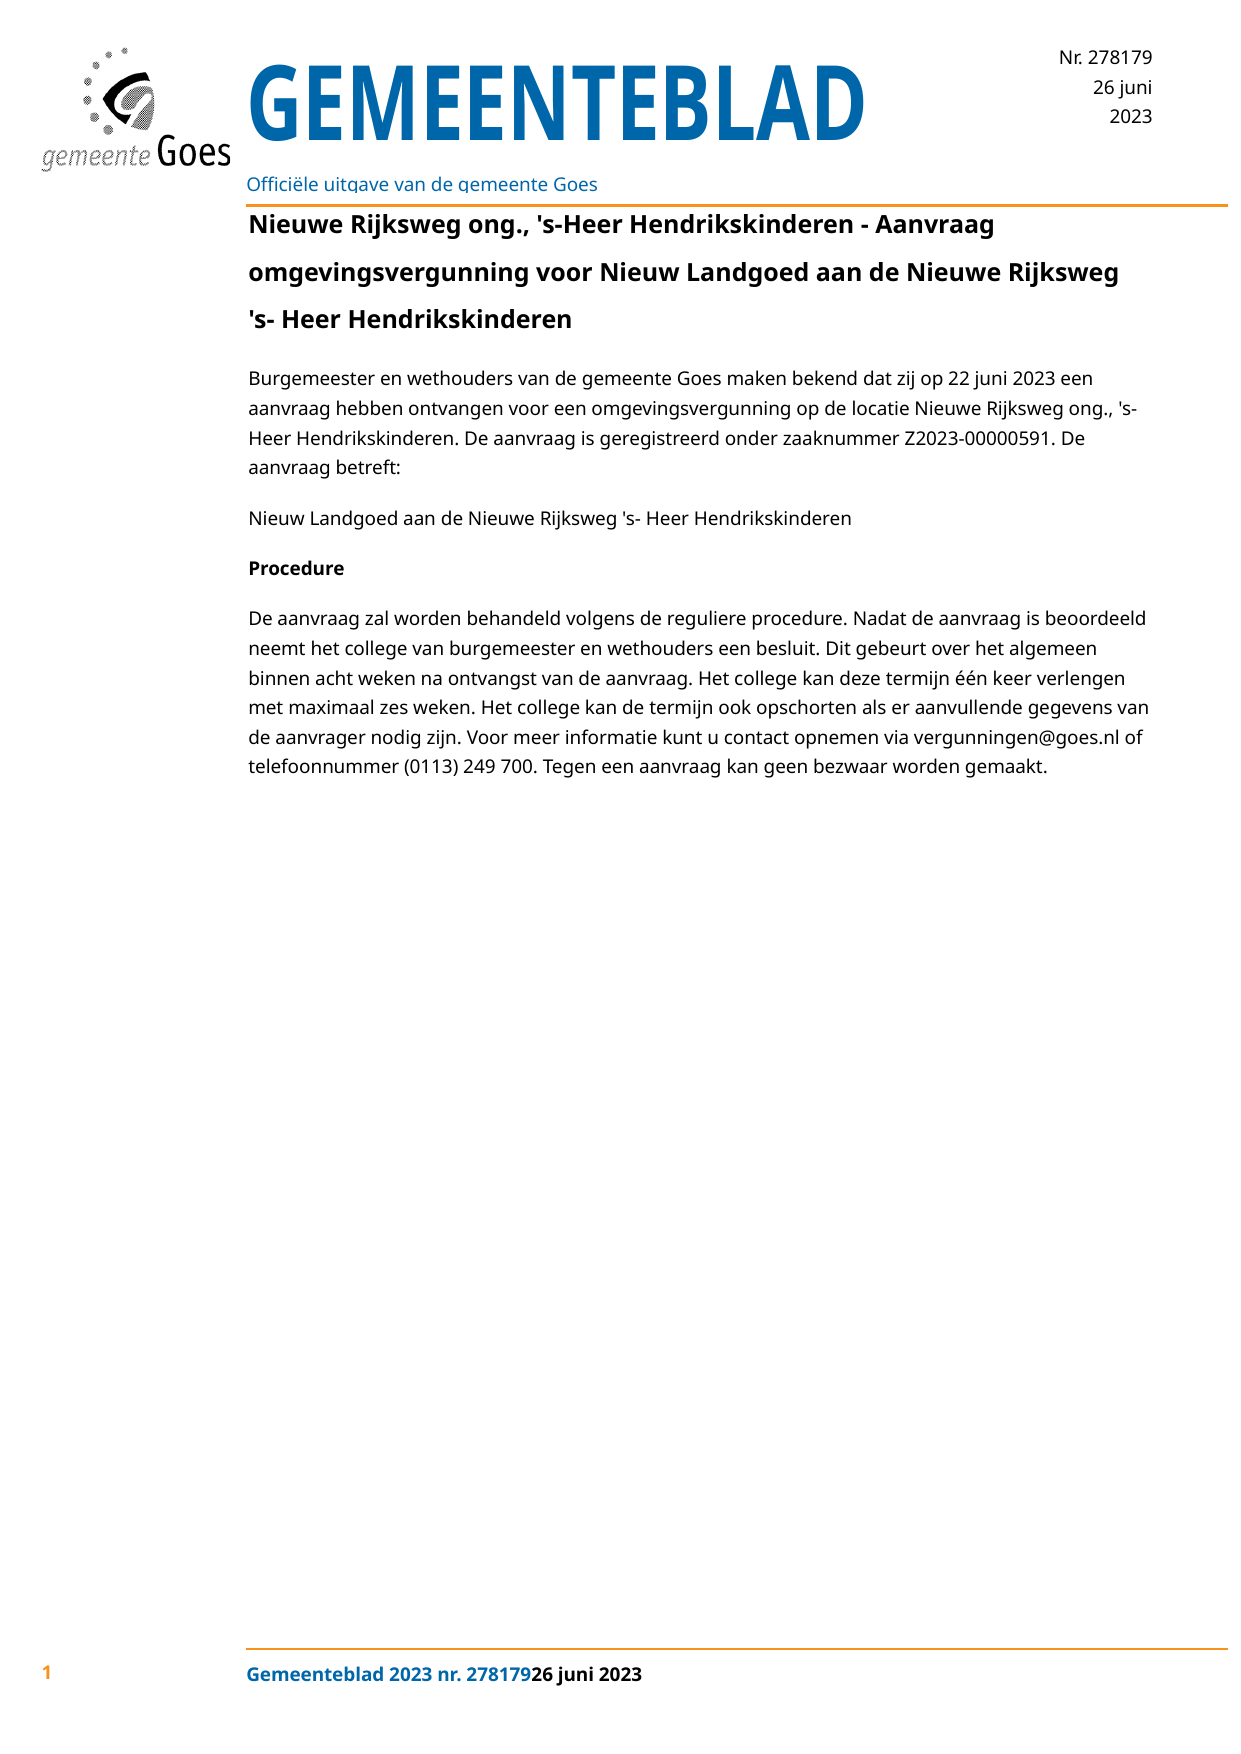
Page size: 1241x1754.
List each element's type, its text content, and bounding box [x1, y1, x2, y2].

text Nieuw Landgoed aan de Nieuwe Rijksweg 's- Heer Hendrikskinderen [248, 505, 1152, 530]
text Nieuwe Rijksweg ong., 's-Heer Hendrikskinderen - Aanvraag omgevingsvergunning voor Nieuw Landgoed aan de Nieuwe Rijksweg 's- Heer Hendrikskinderen [248, 207, 1152, 336]
text De aanvraag zal worden behandeld volgens de reguliere procedure. Nadat de aanvraag is beoordeeld neemt het college van burgemeester en wethouders een besluit. Dit gebeurt over het algemeen binnen acht weken na ontvangst van de aanvraag. Het college kan deze termijn één keer verlengen met maximaal zes weken. Het college kan de termijn ook opschorten als er aanvullende gegevens van de aanvrager nodig zijn. Voor meer informatie kunt u contact opnemen via vergunningen@goes.nl of telefoonnummer (0113) 249 700. Tegen een aanvraag kan geen bezwaar worden gemaakt. [248, 606, 1152, 779]
text Burgemeester en wethouders van de gemeente Goes maken bekend dat zij op 22 juni 2023 een aanvraag hebben ontvangen voor een omgevingsvergunning op de locatie Nieuwe Rijksweg ong., 's-Heer Hendrikskinderen. De aanvraag is geregistreerd onder zaaknummer Z2023-00000591. De aanvraag betreft: [248, 366, 1152, 480]
picture [41, 47, 231, 172]
text Procedure [248, 555, 1152, 581]
